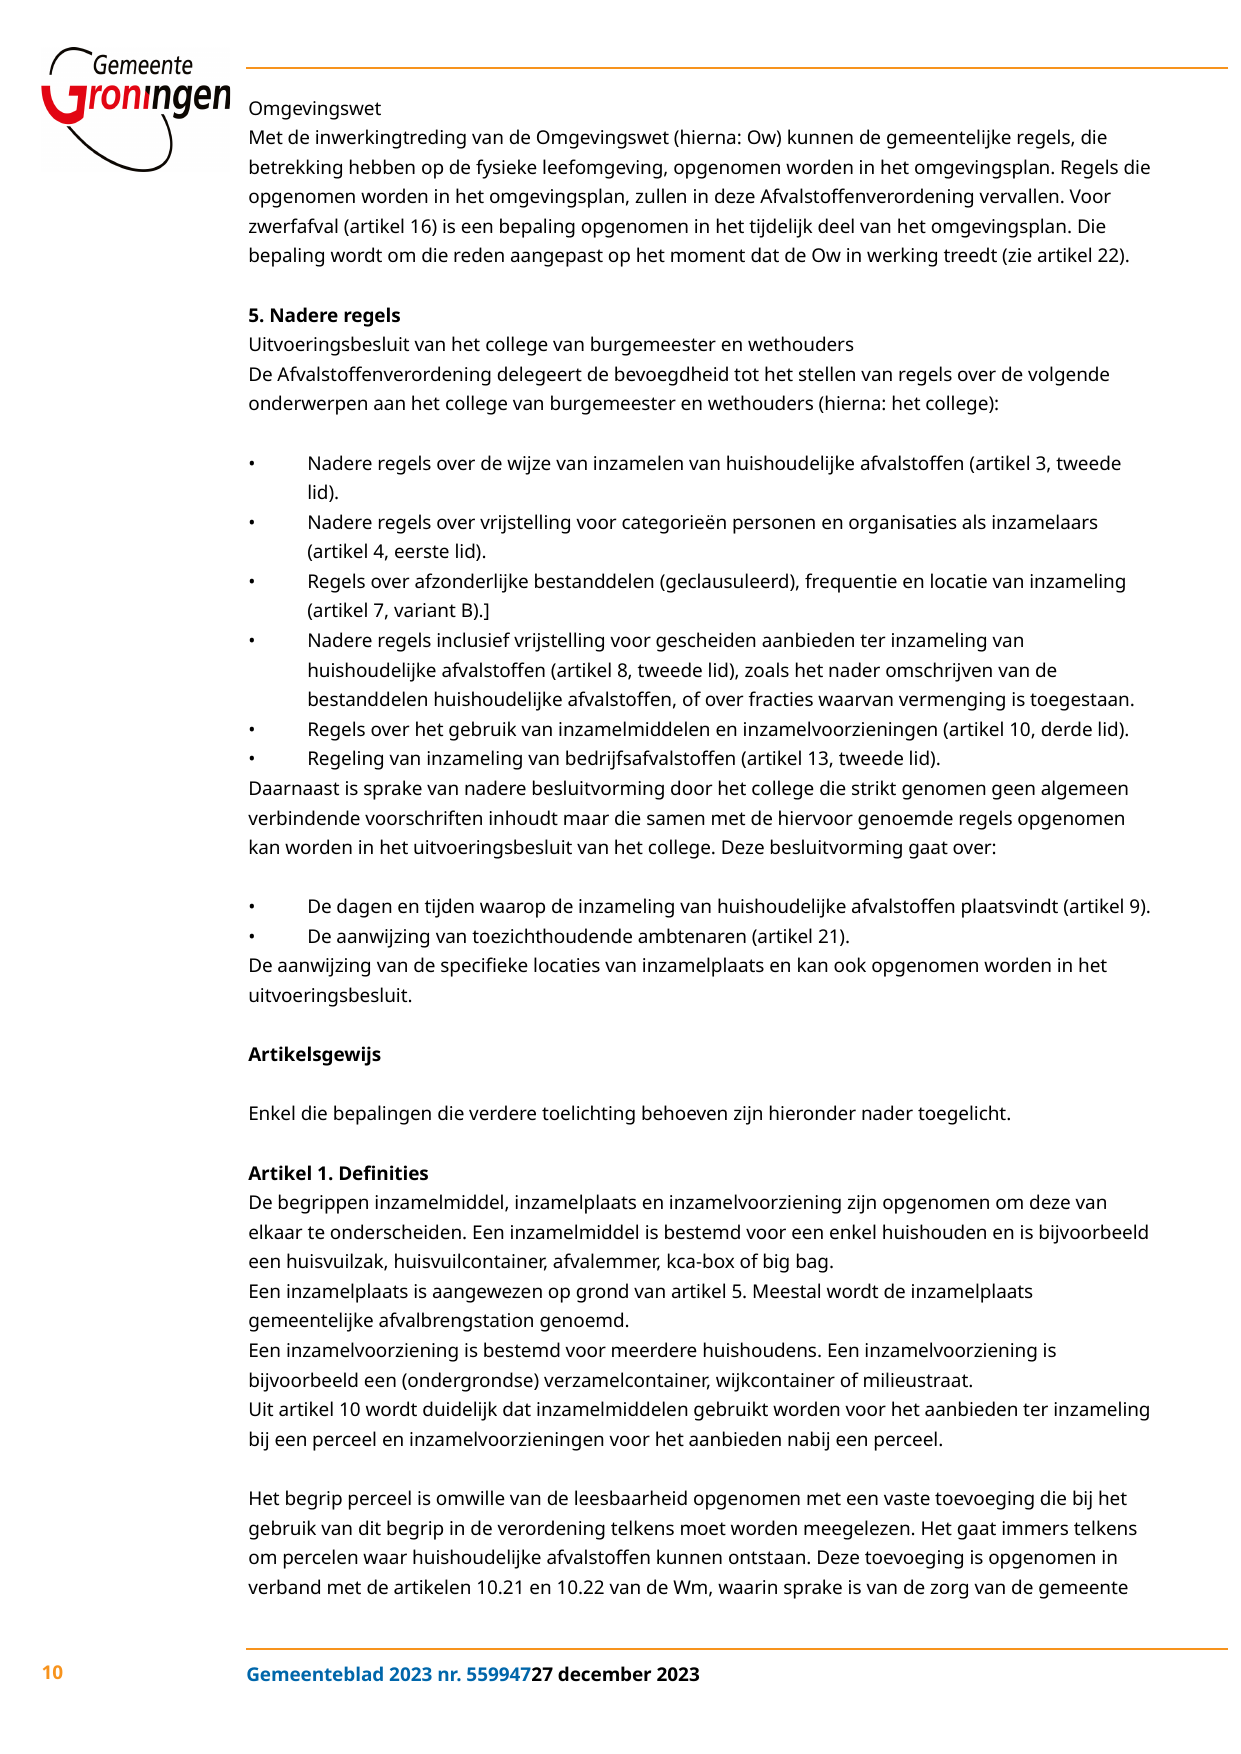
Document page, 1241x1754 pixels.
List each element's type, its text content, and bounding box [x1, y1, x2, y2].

text Uitvoeringsbesluit van het college van burgemeester en wethouders [248, 331, 1152, 357]
text Artikelsgewijs [248, 1041, 1152, 1067]
text Artikel 1. Definities [248, 1160, 1152, 1186]
text Het begrip perceel is omwille van de leesbaarheid opgenomen met een vaste toevoeging die bij het gebruik van dit begrip in de verordening telkens moet worden meegelezen. Het gaat immers telkens om percelen waar huishoudelijke afvalstoffen kunnen ontstaan. Deze toevoeging is opgenomen in verband met de artikelen 10.21 en 10.22 van de Wm, waarin sprake is van de zorg van de gemeente [248, 1485, 1152, 1600]
text De aanwijzing van de specifieke locaties van inzamelplaats en kan ook opgenomen worden in het uitvoeringsbesluit. [248, 953, 1152, 1008]
picture [41, 47, 231, 172]
text Een inzamelplaats is aangewezen op grond van artikel 5. Meestal wordt de inzamelplaats gemeentelijke afvalbrengstation genoemd. [248, 1278, 1152, 1333]
text De begrippen inzamelmiddel, inzamelplaats en inzamelvoorziening zijn opgenomen om deze van elkaar te onderscheiden. Een inzamelmiddel is bestemd voor een enkel huishouden en is bijvoorbeeld een huisvuilzak, huisvuilcontainer, afvalemmer, kca-box of big bag. [248, 1189, 1152, 1274]
text 5. Nadere regels [248, 302, 1152, 328]
list Nadere regels over de wijze van inzamelen van huishoudelijke afvalstoffen (artikel 3, tweede lid). [248, 450, 1152, 505]
list Regels over het gebruik van inzamelmiddelen en inzamelvoorzieningen (artikel 10, derde lid). [248, 716, 1152, 742]
text Enkel die bepalingen die verdere toelichting behoeven zijn hieronder nader toegelicht. [248, 1101, 1152, 1126]
text De Afvalstoffenverordening delegeert de bevoegdheid tot het stellen van regels over de volgende onderwerpen aan het college van burgemeester en wethouders (hierna: het college): [248, 361, 1152, 416]
text Omgevingswet [248, 95, 1152, 121]
text Met de inwerkingtreding van de Omgevingswet (hierna: Ow) kunnen de gemeentelijke regels, die betrekking hebben op de fysieke leefomgeving, opgenomen worden in het omgevingsplan. Regels die opgenomen worden in het omgevingsplan, zullen in deze Afvalstoffenverordening vervallen. Voor zwerfafval (artikel 16) is een bepaling opgenomen in het tijdelijk deel van het omgevingsplan. Die bepaling wordt om die reden aangepast op het moment dat de Ow in werking treedt (zie artikel 22). [248, 124, 1152, 268]
list Nadere regels over vrijstelling voor categorieën personen en organisaties als inzamelaars (artikel 4, eerste lid). [248, 509, 1152, 564]
list Regels over afzonderlijke bestanddelen (geclausuleerd), frequentie en locatie van inzameling (artikel 7, variant B).] [248, 568, 1152, 623]
list De aanwijzing van toezichthoudende ambtenaren (artikel 21). [248, 923, 1152, 949]
list De dagen en tijden waarop de inzameling van huishoudelijke afvalstoffen plaatsvindt (artikel 9). [248, 893, 1152, 919]
text Uit artikel 10 wordt duidelijk dat inzamelmiddelen gebruikt worden voor het aanbieden ter inzameling bij een perceel en inzamelvoorzieningen voor het aanbieden nabij een perceel. [248, 1396, 1152, 1452]
list Regeling van inzameling van bedrijfsafvalstoffen (artikel 13, tweede lid). [248, 746, 1152, 771]
text Een inzamelvoorziening is bestemd voor meerdere huishoudens. Een inzamelvoorziening is bijvoorbeeld een (ondergrondse) verzamelcontainer, wijkcontainer of milieustraat. [248, 1337, 1152, 1393]
list Nadere regels inclusief vrijstelling voor gescheiden aanbieden ter inzameling van huishoudelijke afvalstoffen (artikel 8, tweede lid), zoals het nader omschrijven van de bestanddelen huishoudelijke afvalstoffen, of over fracties waarvan vermenging is toegestaan. [248, 627, 1152, 712]
text Daarnaast is sprake van nadere besluitvorming door het college die strikt genomen geen algemeen verbindende voorschriften inhoudt maar die samen met de hiervoor genoemde regels opgenomen kan worden in het uitvoeringsbesluit van het college. Deze besluitvorming gaat over: [248, 775, 1152, 860]
